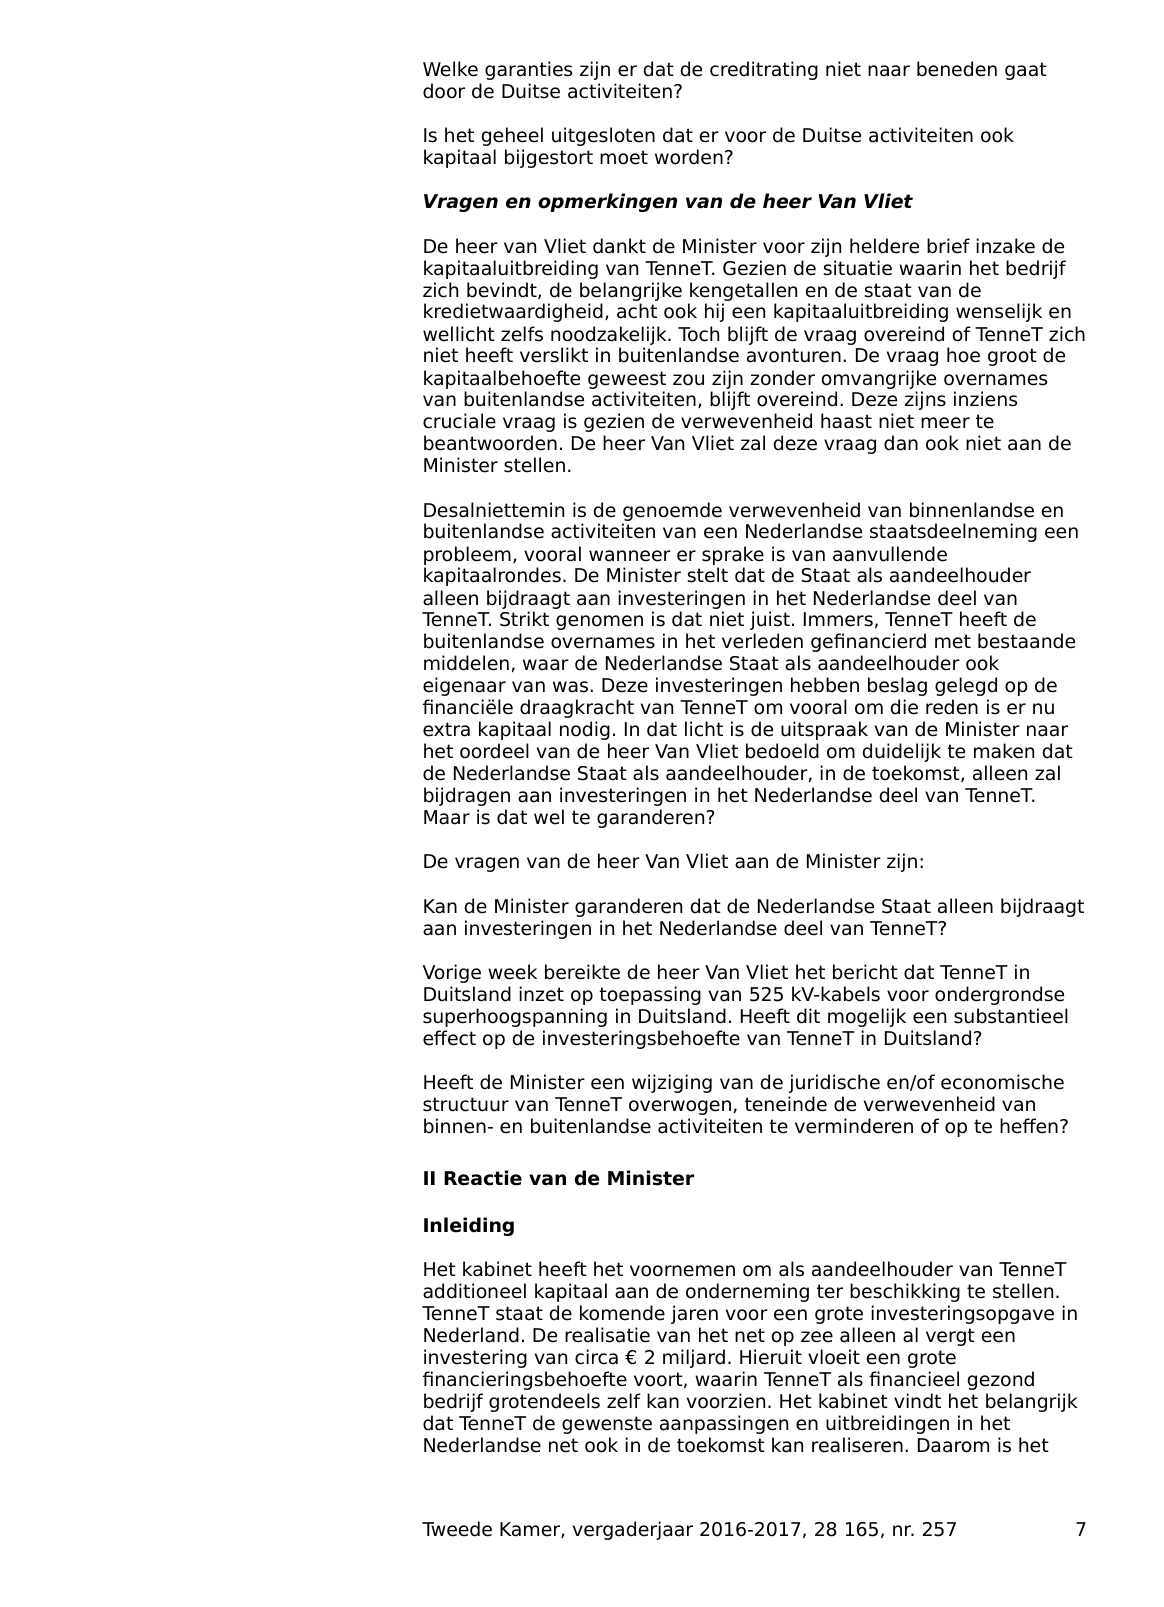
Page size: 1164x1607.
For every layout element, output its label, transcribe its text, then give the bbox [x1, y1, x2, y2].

subtitle Vragen en opmerkingen van de heer Van Vliet [422, 191, 1087, 213]
text Welke garanties zijn er dat de creditrating niet naar beneden gaat door de Duitse activiteiten? [422, 59, 1087, 103]
text Het kabinet heeft het voornemen om als aandeelhouder van TenneT additioneel kapitaal aan de onderneming ter beschikking te stellen. TenneT staat de komende jaren voor een grote investeringsopgave in Nederland. De realisatie van het net op zee alleen al vergt een investering van circa € 2 miljard. Hieruit vloeit een grote financieringsbehoefte voort, waarin TenneT als financieel gezond bedrijf grotendeels zelf kan voorzien. Het kabinet vindt het belangrijk dat TenneT de gewenste aanpassingen en uitbreidingen in het Nederlandse net ook in de toekomst kan realiseren. Daarom is het [422, 1259, 1087, 1457]
text Heeft de Minister een wijziging van de juridische en/of economische structuur van TenneT overwogen, teneinde de verwevenheid van binnen- en buitenlandse activiteiten te verminderen of op te heffen? [422, 1072, 1087, 1138]
text Vorige week bereikte de heer Van Vliet het bericht dat TenneT in Duitsland inzet op toepassing van 525 kV-kabels voor ondergrondse superhoogspanning in Duitsland. Heeft dit mogelijk een substantieel effect op de investeringsbehoefte van TenneT in Duitsland? [422, 962, 1087, 1049]
text Desalniettemin is de genoemde verwevenheid van binnenlandse en buitenlandse activiteiten van een Nederlandse staatsdeelneming een probleem, vooral wanneer er sprake is van aanvullende kapitaalrondes. De Minister stelt dat de Staat als aandeelhouder alleen bijdraagt aan investeringen in het Nederlandse deel van TenneT. Strikt genomen is dat niet juist. Immers, TenneT heeft de buitenlandse overnames in het verleden gefinancierd met bestaande middelen, waar de Nederlandse Staat als aandeelhouder ook eigenaar van was. Deze investeringen hebben beslag gelegd op de financiële draagkracht van TenneT om vooral om die reden is er nu extra kapitaal nodig. In dat licht is de uitspraak van de Minister naar het oordeel van de heer Van Vliet bedoeld om duidelijk te maken dat de Nederlandse Staat als aandeelhouder, in de toekomst, alleen zal bijdragen aan investeringen in het Nederlandse deel van TenneT. Maar is dat wel te garanderen? [422, 499, 1087, 829]
text De heer van Vliet dankt de Minister voor zijn heldere brief inzake de kapitaaluitbreiding van TenneT. Gezien de situatie waarin het bedrijf zich bevindt, de belangrijke kengetallen en de staat van de kredietwaardigheid, acht ook hij een kapitaaluitbreiding wenselijk en wellicht zelfs noodzakelijk. Toch blijft de vraag overeind of TenneT zich niet heeft verslikt in buitenlandse avonturen. De vraag hoe groot de kapitaalbehoefte geweest zou zijn zonder omvangrijke overnames van buitenlandse activiteiten, blijft overeind. Deze zijns inziens cruciale vraag is gezien de verwevenheid haast niet meer te beantwoorden. De heer Van Vliet zal deze vraag dan ook niet aan de Minister stellen. [422, 236, 1087, 477]
text De vragen van de heer Van Vliet aan de Minister zijn: [422, 851, 1087, 873]
text Kan de Minister garanderen dat de Nederlandse Staat alleen bijdraagt aan investeringen in het Nederlandse deel van TenneT? [422, 896, 1087, 939]
text Is het geheel uitgesloten dat er voor de Duitse activiteiten ook kapitaal bijgestort moet worden? [422, 125, 1087, 169]
subtitle II Reactie van de Minister [422, 1168, 1087, 1190]
subtitle Inleiding [422, 1215, 1087, 1237]
